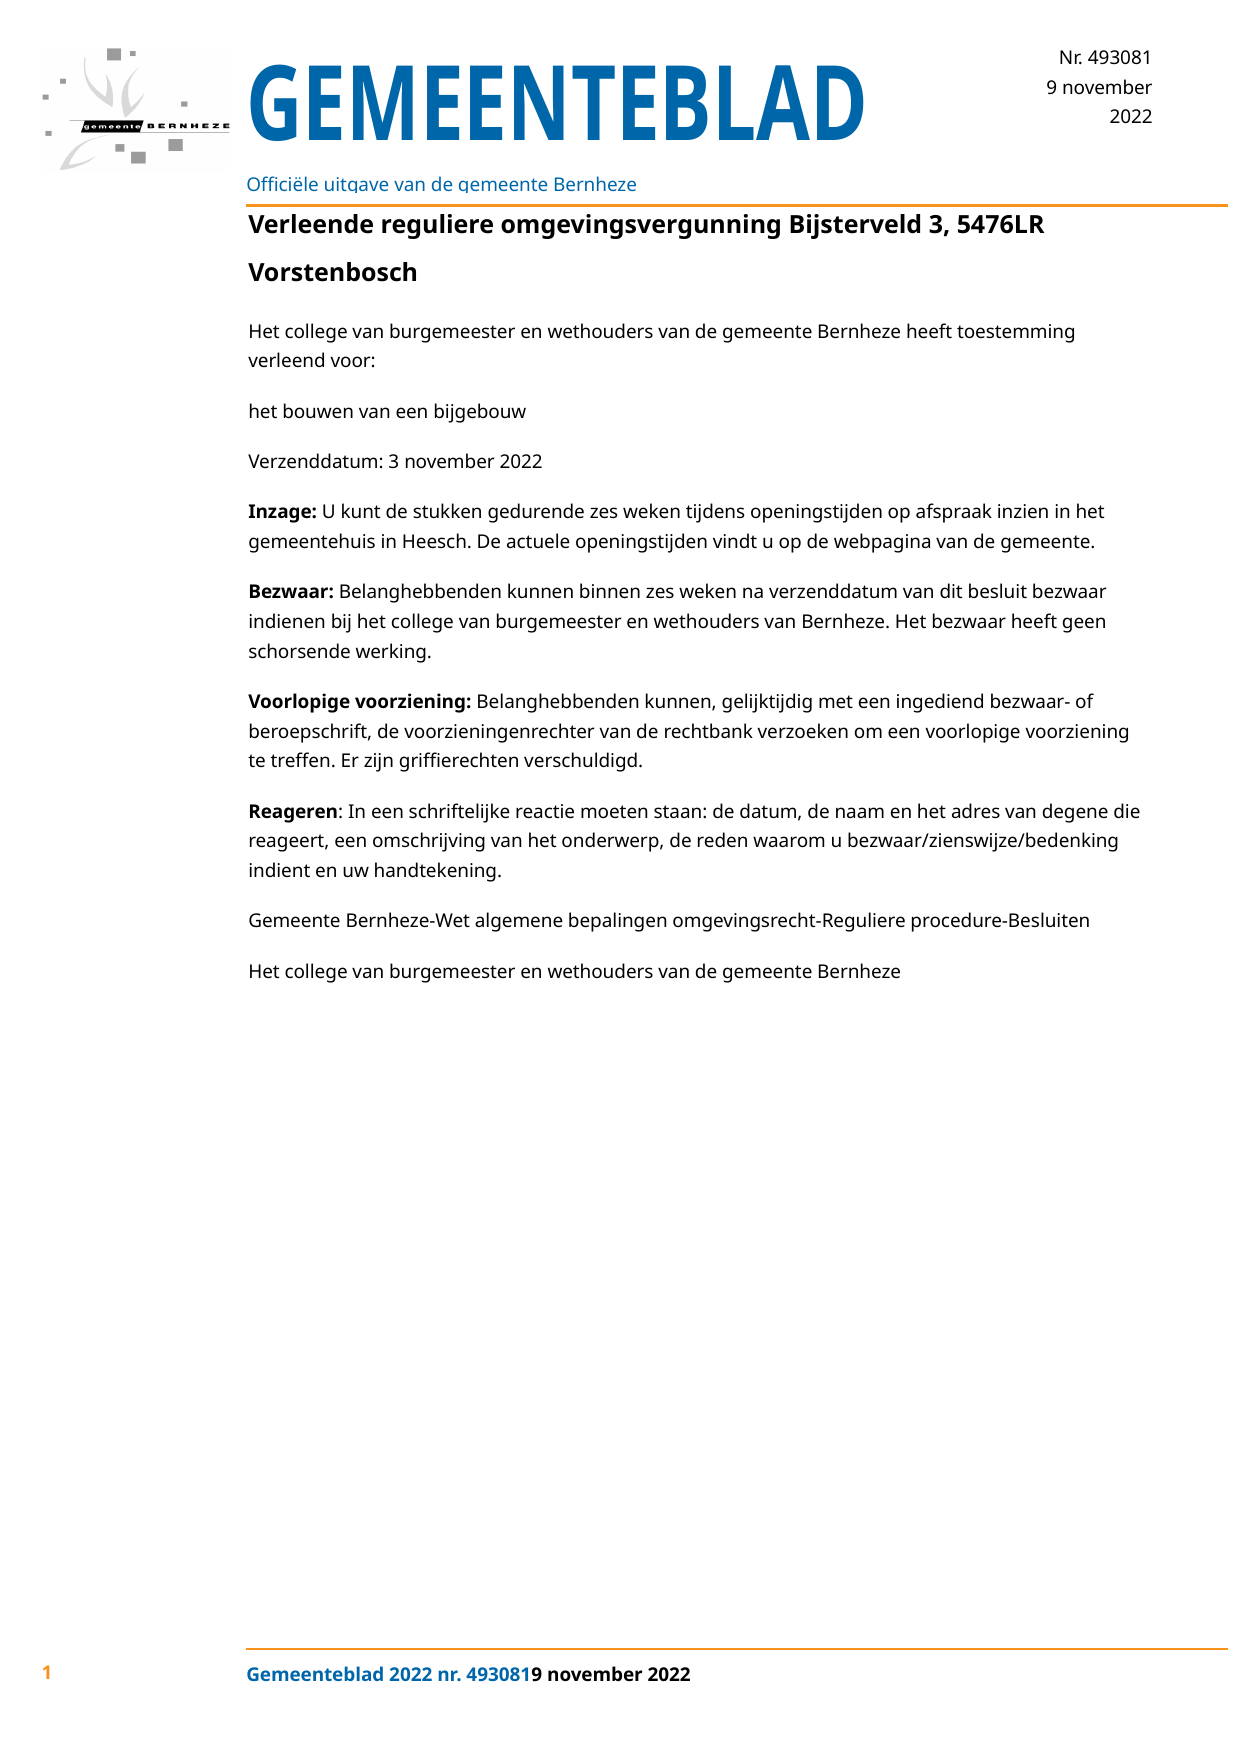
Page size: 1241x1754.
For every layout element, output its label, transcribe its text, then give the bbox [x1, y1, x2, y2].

text Voorlopige voorziening: Belanghebbenden kunnen, gelijktijdig met een ingediend bezwaar- of beroepschrift, de voorzieningenrechter van de rechtbank verzoeken om een voorlopige voorziening te treffen. Er zijn griffierechten verschuldigd. [248, 688, 1152, 773]
text Het college van burgemeester en wethouders van de gemeente Bernheze heeft toestemming verleend voor: [248, 318, 1152, 373]
text Verzenddatum: 3 november 2022 [248, 448, 1152, 474]
text Het college van burgemeester en wethouders van de gemeente Bernheze [248, 958, 1152, 984]
text Bezwaar: Belanghebbenden kunnen binnen zes weken na verzenddatum van dit besluit bezwaar indienen bij het college van burgemeester en wethouders van Bernheze. Het bezwaar heeft geen schorsende werking. [248, 579, 1152, 664]
text Reageren: In een schriftelijke reactie moeten staan: de datum, de naam en het adres van degene die reageert, een omschrijving van het onderwerp, de reden waarom u bezwaar/zienswijze/bedenking indient en uw handtekening. [248, 798, 1152, 883]
text Verleende reguliere omgevingsvergunning Bijsterveld 3, 5476LR Vorstenbosch [248, 207, 1152, 288]
text het bouwen van een bijgebouw [248, 398, 1152, 424]
picture [41, 47, 231, 172]
text Inzage: U kunt de stukken gedurende zes weken tijdens openingstijden op afspraak inzien in het gemeentehuis in Heesch. De actuele openingstijden vindt u op de webpagina van de gemeente. [248, 499, 1152, 554]
text Gemeente Bernheze-Wet algemene bepalingen omgevingsrecht-Reguliere procedure-Besluiten [248, 907, 1152, 933]
